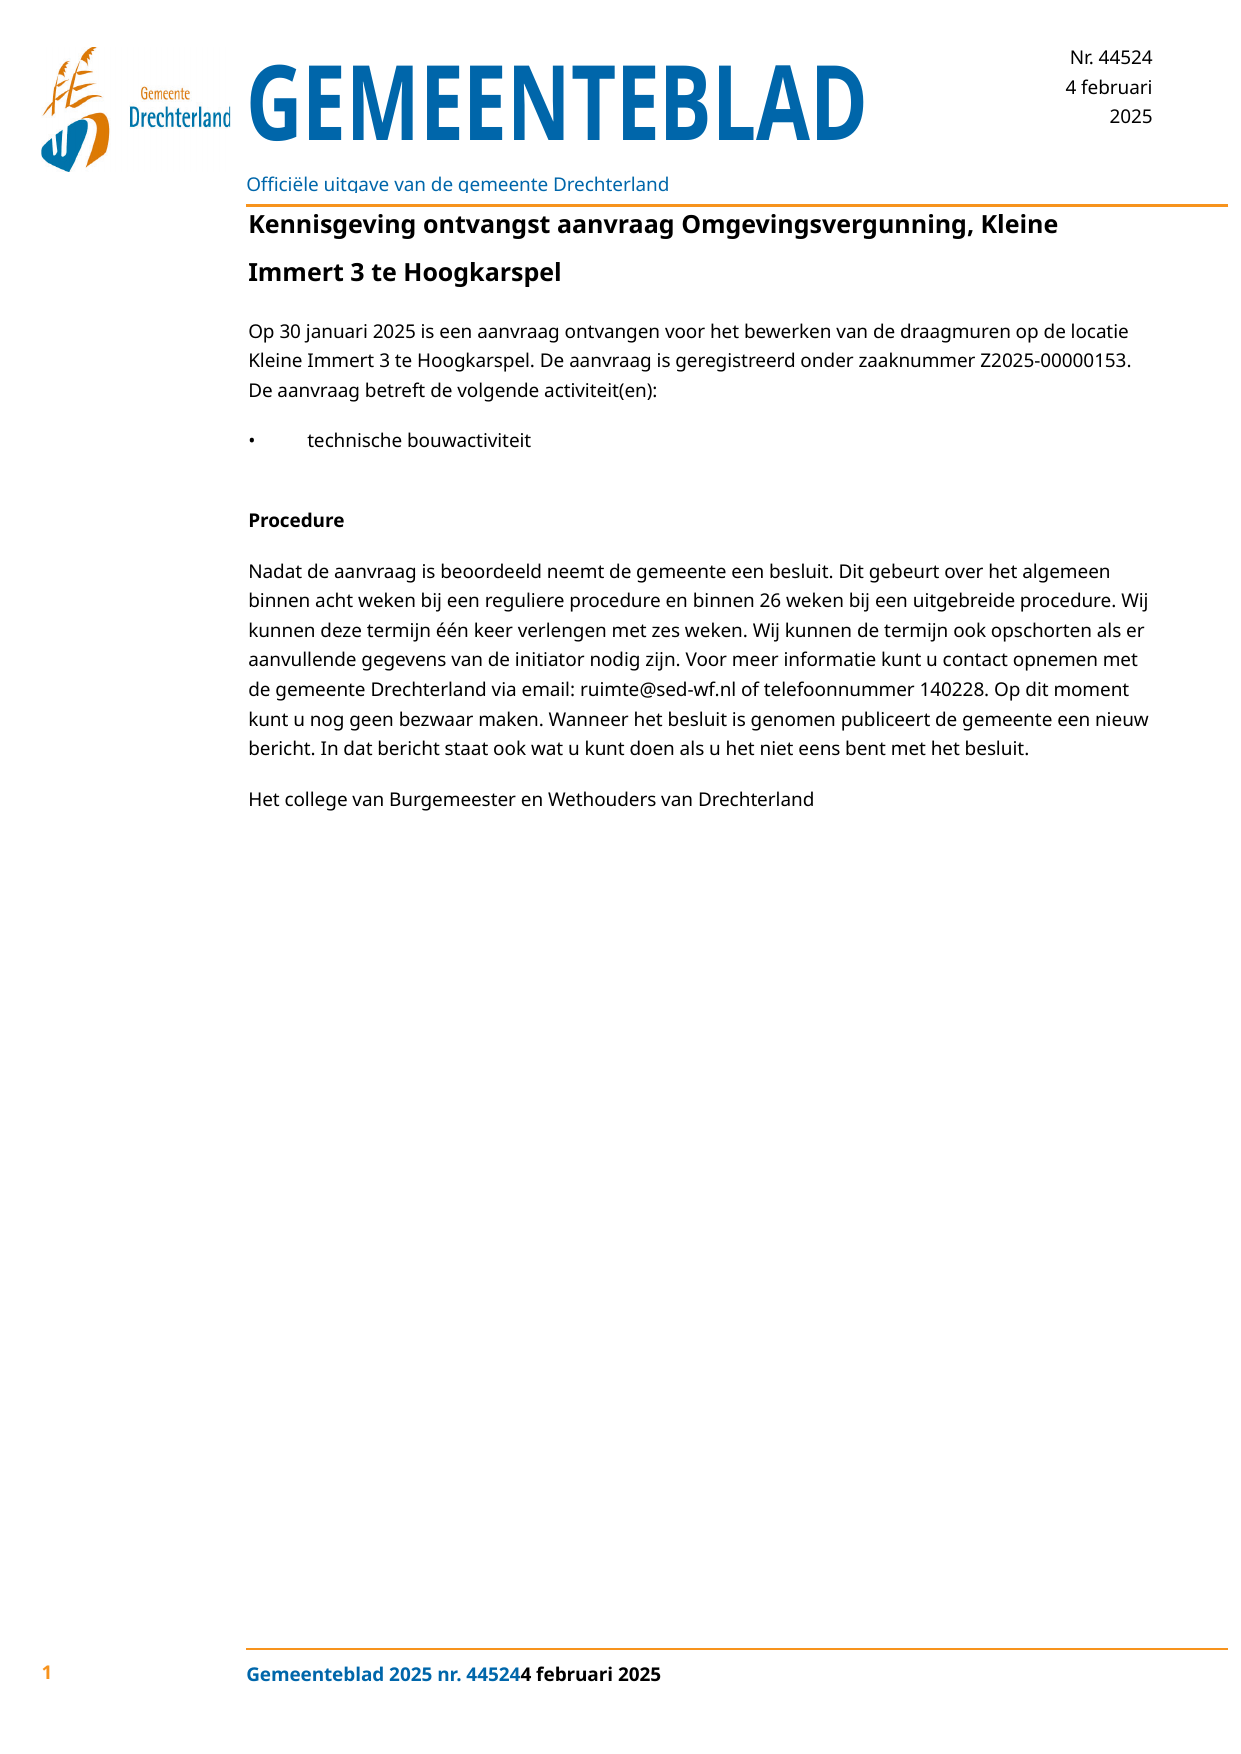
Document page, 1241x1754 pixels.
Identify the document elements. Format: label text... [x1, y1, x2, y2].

list technische bouwactiviteit [248, 427, 1152, 453]
picture [226, 115, 231, 124]
text Procedure [248, 507, 1152, 533]
text Kennisgeving ontvangst aanvraag Omgevingsvergunning, Kleine Immert 3 te Hoogkarspel [248, 207, 1152, 288]
text Het college van Burgemeester en Wethouders van Drechterland [248, 786, 1152, 812]
text Op 30 januari 2025 is een aanvraag ontvangen voor het bewerken van de draagmuren op de locatie Kleine Immert 3 te Hoogkarspel. De aanvraag is geregistreerd onder zaaknummer Z2025-00000153. De aanvraag betreft de volgende activiteit(en): [248, 318, 1152, 403]
picture [41, 158, 64, 172]
picture [41, 47, 231, 172]
text Nadat de aanvraag is beoordeeld neemt de gemeente een besluit. Dit gebeurt over het algemeen binnen acht weken bij een reguliere procedure en binnen 26 weken bij een uitgebreide procedure. Wij kunnen deze termijn één keer verlengen met zes weken. Wij kunnen de termijn ook opschorten als er aanvullende gegevens van de initiator nodig zijn. Voor meer informatie kunt u contact opnemen met de gemeente Drechterland via email: ruimte@sed-wf.nl of telefoonnummer 140228. Op dit moment kunt u nog geen bezwaar maken. Wanneer het besluit is genomen publiceert de gemeente een nieuw bericht. In dat bericht staat ook wat u kunt doen als u het niet eens bent met het besluit. [248, 558, 1152, 761]
